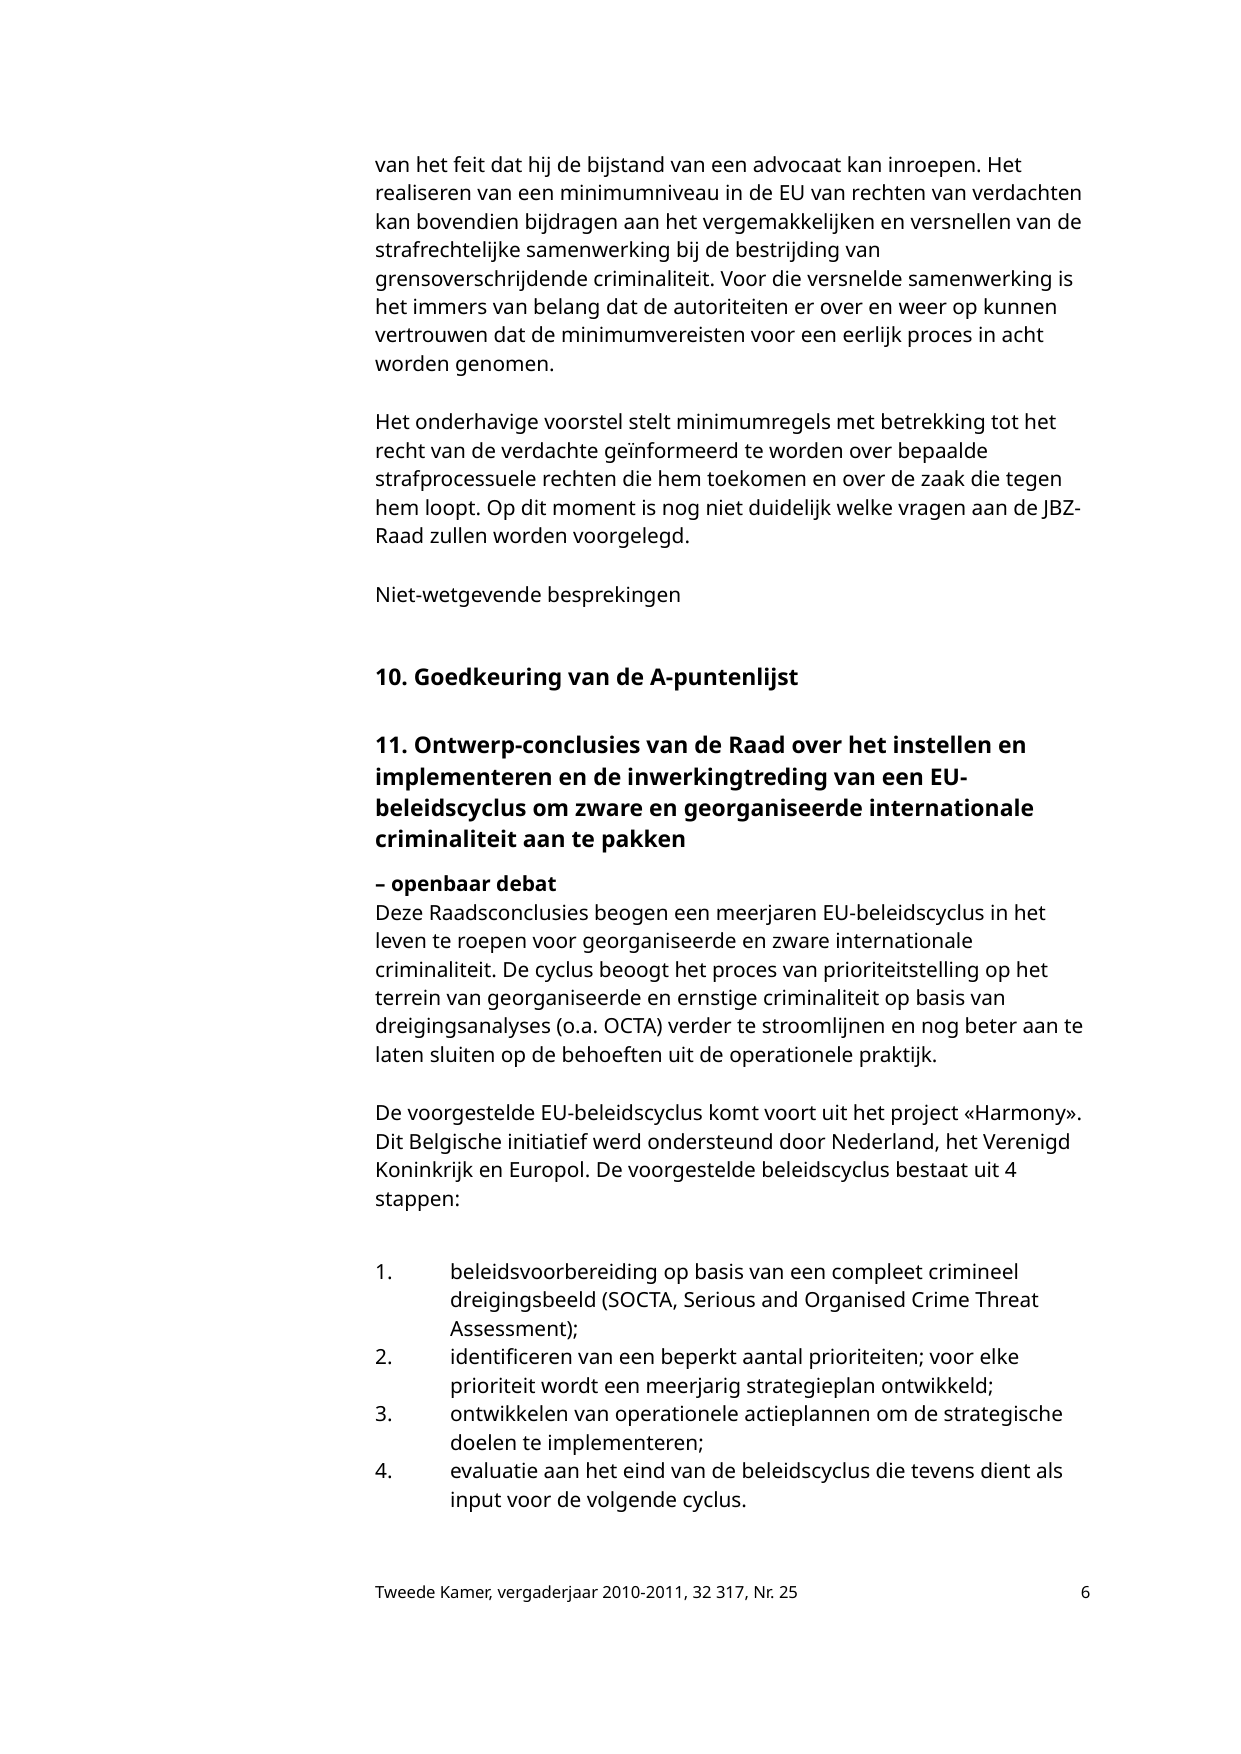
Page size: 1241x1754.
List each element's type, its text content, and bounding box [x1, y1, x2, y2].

text Deze Raadsconclusies beogen een meerjaren EU-beleidscyclus in het leven te roepen voor georganiseerde en zware internationale criminaliteit. De cyclus beoogt het proces van prioriteitstelling op het terrein van georganiseerde en ernstige criminaliteit op basis van dreigingsanalyses (o.a. OCTA) verder te stroomlijnen en nog beter aan te laten sluiten op de behoeften uit de operationele praktijk. [375, 898, 1090, 1068]
list beleidsvoorbereiding op basis van een compleet crimineel dreigingsbeeld (SOCTA, Serious and Organised Crime Threat Assessment); [375, 1257, 1090, 1342]
subtitle 10. Goedkeuring van de A-puntenlijst [375, 661, 1090, 692]
list evaluatie aan het eind van de beleidscyclus die tevens dient als input voor de volgende cyclus. [375, 1456, 1090, 1513]
list identificeren van een beperkt aantal prioriteiten; voor elke prioriteit wordt een meerjarig strategieplan ontwikkeld; [375, 1342, 1090, 1399]
text Niet-wetgevende besprekingen [375, 580, 1090, 608]
text van het feit dat hij de bijstand van een advocaat kan inroepen. Het realiseren van een minimumniveau in de EU van rechten van verdachten kan bovendien bijdragen aan het vergemakkelijken en versnellen van de strafrechtelijke samenwerking bij de bestrijding van grensoverschrijdende criminaliteit. Voor die versnelde samenwerking is het immers van belang dat de autoriteiten er over en weer op kunnen vertrouwen dat de minimumvereisten voor een eerlijk proces in acht worden genomen. [375, 150, 1090, 377]
text De voorgestelde EU-beleidscyclus komt voort uit het project «Harmony». Dit Belgische initiatief werd ondersteund door Nederland, het Verenigd Koninkrijk en Europol. De voorgestelde beleidscyclus bestaat uit 4 stappen: [375, 1098, 1090, 1212]
subtitle 11. Ontwerp-conclusies van de Raad over het instellen en implementeren en de inwerkingtreding van een EU-beleidscyclus om zware en georganiseerde internationale criminaliteit aan te pakken [375, 729, 1090, 854]
text Het onderhavige voorstel stelt minimumregels met betrekking tot het recht van de verdachte geïnformeerd te worden over bepaalde strafprocessuele rechten die hem toekomen en over de zaak die tegen hem loopt. Op dit moment is nog niet duidelijk welke vragen aan de JBZ-Raad zullen worden voorgelegd. [375, 407, 1090, 550]
text – openbaar debat [375, 869, 1090, 898]
list ontwikkelen van operationele actieplannen om de strategische doelen te implementeren; [375, 1399, 1090, 1456]
